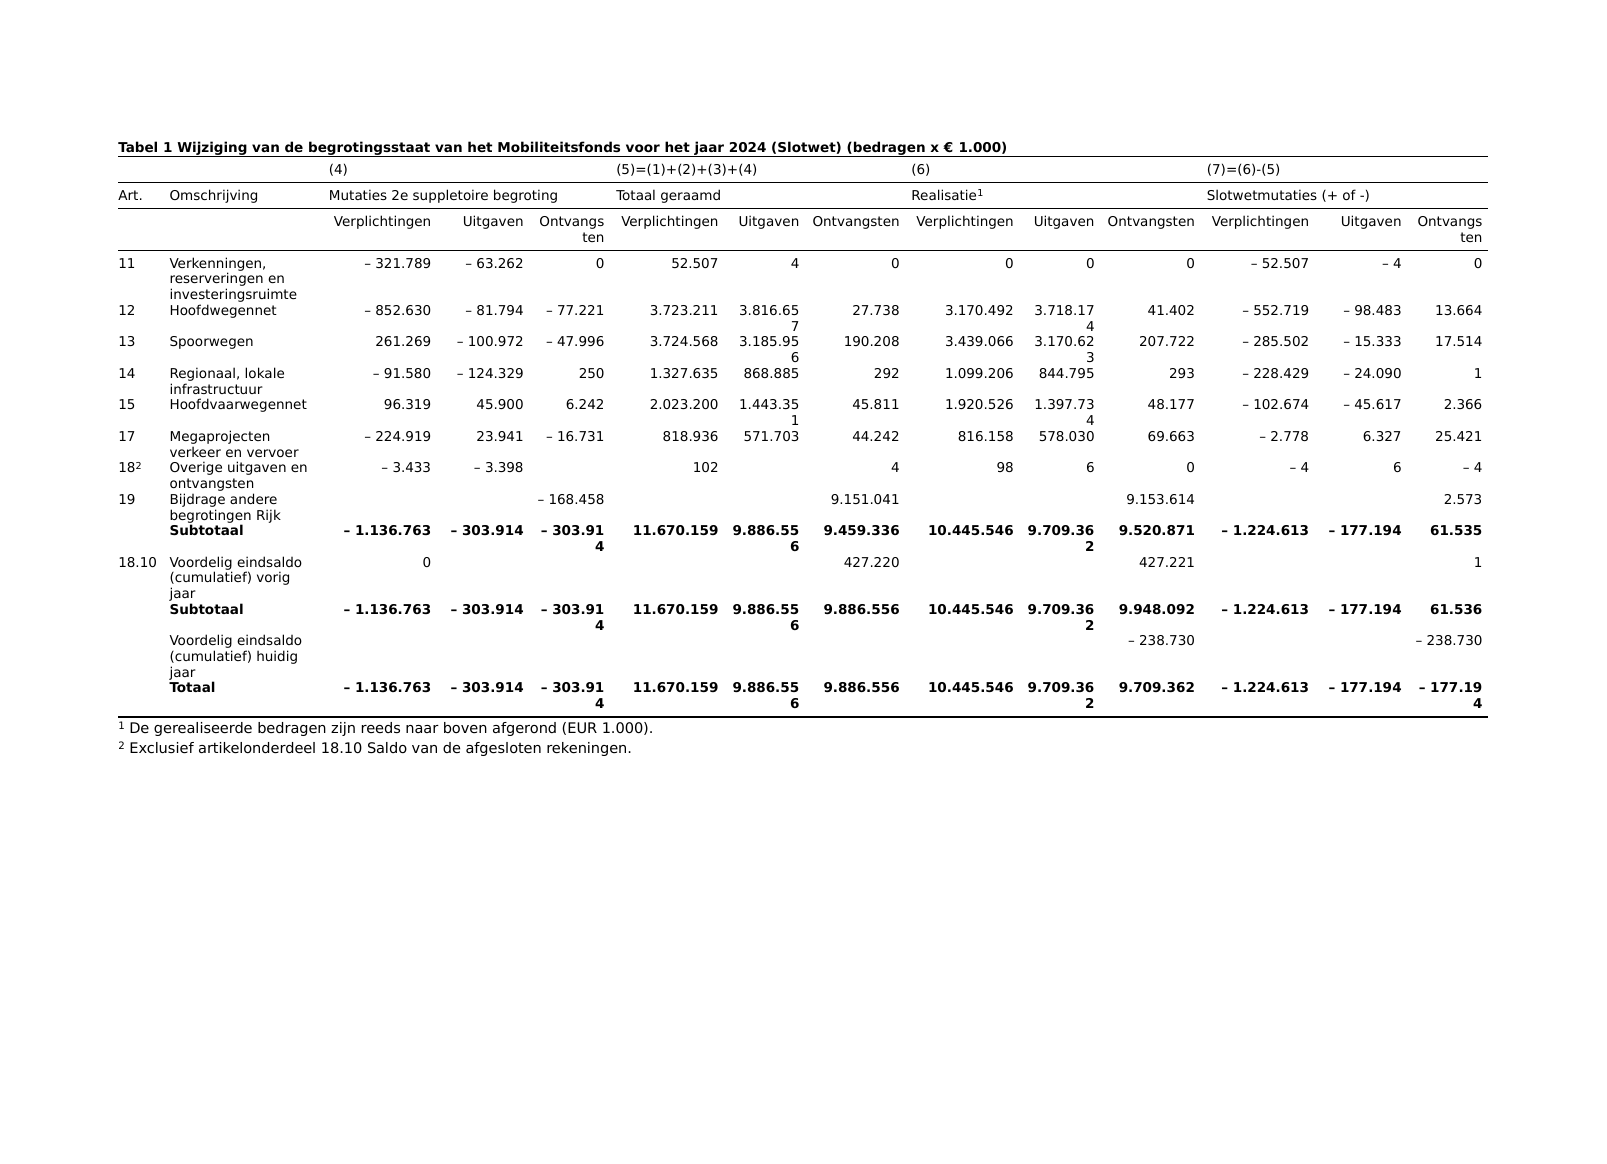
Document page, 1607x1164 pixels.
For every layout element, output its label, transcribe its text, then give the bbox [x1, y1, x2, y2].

table_cell 61.536 [1407, 602, 1488, 633]
table_cell 9.709.362 [1020, 602, 1100, 633]
table_cell – 303.914 [437, 523, 529, 554]
table_cell 2.573 [1407, 492, 1488, 523]
table_cell – 303.914 [529, 602, 610, 633]
table_cell Uitgaven [724, 209, 805, 250]
table_cell 45.900 [437, 397, 529, 429]
table_cell 261.269 [323, 334, 437, 366]
table_cell – 238.730 [1100, 633, 1201, 680]
table_cell 292 [805, 366, 905, 397]
table_cell Ontvangsten [1100, 209, 1201, 250]
table_cell – 1.136.763 [323, 602, 437, 633]
table_cell [437, 555, 529, 602]
table_cell 4 [805, 460, 905, 492]
table_cell Regionaal, lokale infrastructuur [163, 366, 323, 397]
table_cell 69.663 [1100, 429, 1201, 460]
table_cell 23.941 [437, 429, 529, 460]
table_cell – 77.221 [529, 303, 610, 334]
table_cell 1.920.526 [905, 397, 1019, 429]
table_cell 0 [1100, 251, 1201, 303]
table_cell 48.177 [1100, 397, 1201, 429]
table_cell Slotwetmutaties (+ of -) [1201, 183, 1488, 208]
table_cell 10.445.546 [905, 602, 1019, 633]
table_cell Totaal [163, 680, 323, 716]
table_cell [437, 492, 529, 523]
table_cell [529, 555, 610, 602]
table_cell – 102.674 [1201, 397, 1315, 429]
table_cell – 177.194 [1407, 680, 1488, 716]
table_cell Ontvangsten [805, 209, 905, 250]
table_cell 293 [1100, 366, 1201, 397]
table_cell Uitgaven [437, 209, 529, 250]
table_cell 427.220 [805, 555, 905, 602]
table_cell Overige uitgaven en ontvangsten [163, 460, 323, 492]
table_cell 11 [118, 251, 163, 303]
table_cell 102 [610, 460, 724, 492]
table_cell 3.170.623 [1020, 334, 1100, 366]
table_cell [610, 492, 724, 523]
table_cell Subtotaal [163, 523, 323, 554]
table_cell 0 [529, 251, 610, 303]
table_cell – 24.090 [1315, 366, 1407, 397]
table_cell – 177.194 [1315, 680, 1407, 716]
table_cell – 1.224.613 [1201, 602, 1315, 633]
table_cell 3.816.657 [724, 303, 805, 334]
table_cell – 4 [1201, 460, 1315, 492]
table_cell [118, 633, 163, 680]
table_cell – 91.580 [323, 366, 437, 397]
table_cell 9.886.556 [805, 602, 905, 633]
table_cell 27.738 [805, 303, 905, 334]
table_cell [1315, 492, 1407, 523]
table_cell 1.327.635 [610, 366, 724, 397]
table_cell 25.421 [1407, 429, 1488, 460]
table_cell – 303.914 [437, 680, 529, 716]
table_cell 0 [1020, 251, 1100, 303]
table_cell 41.402 [1100, 303, 1201, 334]
table_cell [437, 633, 529, 680]
table_cell 61.535 [1407, 523, 1488, 554]
table_cell 844.795 [1020, 366, 1100, 397]
table_cell – 4 [1315, 251, 1407, 303]
table_cell 4 [724, 251, 805, 303]
table_cell 9.709.362 [1020, 523, 1100, 554]
table_cell – 15.333 [1315, 334, 1407, 366]
table_cell [1020, 555, 1100, 602]
table_cell 190.208 [805, 334, 905, 366]
table_cell Uitgaven [1315, 209, 1407, 250]
table_cell Verplichtingen [1201, 209, 1315, 250]
table_cell 13 [118, 334, 163, 366]
table_cell 9.520.871 [1100, 523, 1201, 554]
table_cell – 285.502 [1201, 334, 1315, 366]
table_cell 9.709.362 [1100, 680, 1201, 716]
table_cell – 2.778 [1201, 429, 1315, 460]
table_cell [905, 555, 1019, 602]
table_cell – 81.794 [437, 303, 529, 334]
table_cell [529, 633, 610, 680]
table_cell Hoofdwegennet [163, 303, 323, 334]
table_cell 0 [323, 555, 437, 602]
table_cell 9.886.556 [805, 680, 905, 716]
table_cell – 3.398 [437, 460, 529, 492]
table_cell 1 [1407, 555, 1488, 602]
table_cell 11.670.159 [610, 680, 724, 716]
table_cell Totaal geraamd [610, 183, 905, 208]
table_cell [1201, 555, 1315, 602]
table_cell 9.886.556 [724, 602, 805, 633]
table_cell – 168.458 [529, 492, 610, 523]
table_cell – 228.429 [1201, 366, 1315, 397]
table_cell Spoorwegen [163, 334, 323, 366]
table_cell – 63.262 [437, 251, 529, 303]
table_cell [163, 157, 323, 182]
table_cell – 1.136.763 [323, 523, 437, 554]
table_cell 1.099.206 [905, 366, 1019, 397]
table_cell – 98.483 [1315, 303, 1407, 334]
table_cell 3.718.174 [1020, 303, 1100, 334]
table_cell [805, 633, 905, 680]
table_cell [610, 633, 724, 680]
table_cell [529, 460, 610, 492]
table_cell [724, 492, 805, 523]
table_cell 571.703 [724, 429, 805, 460]
table_cell [724, 460, 805, 492]
table_cell Mutaties 2e suppletoire begroting [323, 183, 610, 208]
table_cell Voordelig eindsaldo (cumulatief) vorig jaar [163, 555, 323, 602]
table_cell (7)=(6)-(5) [1201, 157, 1488, 182]
table_cell 578.030 [1020, 429, 1100, 460]
table_cell 9.459.336 [805, 523, 905, 554]
table_cell 6 [1315, 460, 1407, 492]
table_cell [610, 555, 724, 602]
table_cell 0 [905, 251, 1019, 303]
table_cell 9.151.041 [805, 492, 905, 523]
table_cell 44.242 [805, 429, 905, 460]
table_cell 818.936 [610, 429, 724, 460]
table_cell 9.709.362 [1020, 680, 1100, 716]
table_cell (4) [323, 157, 610, 182]
table_cell – 4 [1407, 460, 1488, 492]
table_cell 868.885 [724, 366, 805, 397]
table_cell [118, 602, 163, 633]
table_cell 6.327 [1315, 429, 1407, 460]
table_cell 816.158 [905, 429, 1019, 460]
table_cell Hoofdvaarwegennet [163, 397, 323, 429]
table_cell 9.153.614 [1100, 492, 1201, 523]
table_cell 13.664 [1407, 303, 1488, 334]
table_cell 0 [1100, 460, 1201, 492]
table_header Tabel 1 Wijziging van de begrotingsstaat van het Mobiliteitsfonds voor het jaar 2024 (Slotwet) (bedragen x € 1.000) [118, 140, 1488, 156]
table_cell [1315, 555, 1407, 602]
table_cell Bijdrage andere begrotingen Rijk [163, 492, 323, 523]
table_cell [118, 157, 163, 182]
table_cell 98 [905, 460, 1019, 492]
table_cell [163, 209, 323, 250]
table_cell 250 [529, 366, 610, 397]
table_cell 2.023.200 [610, 397, 724, 429]
table_cell [905, 633, 1019, 680]
table_cell 10.445.546 [905, 680, 1019, 716]
table_cell 14 [118, 366, 163, 397]
table_cell – 3.433 [323, 460, 437, 492]
table_cell – 100.972 [437, 334, 529, 366]
table_cell 11.670.159 [610, 523, 724, 554]
table_cell – 16.731 [529, 429, 610, 460]
table_cell 52.507 [610, 251, 724, 303]
table_cell – 177.194 [1315, 602, 1407, 633]
table_cell 0 [805, 251, 905, 303]
table_cell 0 [1407, 251, 1488, 303]
table_cell [905, 492, 1019, 523]
table_cell 1 [1407, 366, 1488, 397]
table_cell [118, 209, 163, 250]
table_cell Verplichtingen [323, 209, 437, 250]
table_cell Voordelig eindsaldo (cumulatief) huidig jaar [163, 633, 323, 680]
table_cell 3.724.568 [610, 334, 724, 366]
table_cell Ontvangsten [529, 209, 610, 250]
table_cell 6 [1020, 460, 1100, 492]
table_cell [724, 633, 805, 680]
table_cell 19 [118, 492, 163, 523]
table_cell – 124.329 [437, 366, 529, 397]
table_cell 1 De gerealiseerde bedragen zijn reeds naar boven afgerond (EUR 1.000). 2 Exclusief artikelonderdeel 18.10 Saldo van de afgesloten rekeningen. [118, 718, 1488, 757]
table_cell [1201, 492, 1315, 523]
table_cell Art. [118, 183, 163, 208]
table_cell 18.10 [118, 555, 163, 602]
table_cell 17 [118, 429, 163, 460]
table_cell Megaprojecten verkeer en vervoer [163, 429, 323, 460]
table_cell 1.397.734 [1020, 397, 1100, 429]
table_cell [323, 633, 437, 680]
table_cell Omschrijving [163, 183, 323, 208]
table_cell Ontvangsten [1407, 209, 1488, 250]
table_cell Verkenningen, reserveringen en investeringsruimte [163, 251, 323, 303]
table_cell – 238.730 [1407, 633, 1488, 680]
table_cell 427.221 [1100, 555, 1201, 602]
table_cell – 303.914 [437, 602, 529, 633]
table_cell [118, 523, 163, 554]
table_cell 12 [118, 303, 163, 334]
table_cell 2.366 [1407, 397, 1488, 429]
table_cell 17.514 [1407, 334, 1488, 366]
table_cell 11.670.159 [610, 602, 724, 633]
table_cell – 47.996 [529, 334, 610, 366]
table_cell [1201, 633, 1315, 680]
table_cell – 177.194 [1315, 523, 1407, 554]
table_cell – 45.617 [1315, 397, 1407, 429]
table_cell 6.242 [529, 397, 610, 429]
table_cell Subtotaal [163, 602, 323, 633]
table_cell 182 [118, 460, 163, 492]
table_cell 15 [118, 397, 163, 429]
table_cell (5)=(1)+(2)+(3)+(4) [610, 157, 905, 182]
table_cell – 321.789 [323, 251, 437, 303]
table_cell 45.811 [805, 397, 905, 429]
table_cell 3.170.492 [905, 303, 1019, 334]
table_cell (6) [905, 157, 1201, 182]
table_cell Verplichtingen [905, 209, 1019, 250]
table_cell – 852.630 [323, 303, 437, 334]
table_cell 96.319 [323, 397, 437, 429]
table_cell – 303.914 [529, 680, 610, 716]
table_cell – 52.507 [1201, 251, 1315, 303]
table_cell 9.948.092 [1100, 602, 1201, 633]
table_cell Verplichtingen [610, 209, 724, 250]
table_cell 1.443.351 [724, 397, 805, 429]
table_cell – 1.136.763 [323, 680, 437, 716]
table_cell Uitgaven [1020, 209, 1100, 250]
table_cell [118, 680, 163, 716]
table_cell [724, 555, 805, 602]
table_cell 3.439.066 [905, 334, 1019, 366]
table_cell [323, 492, 437, 523]
table_cell 3.723.211 [610, 303, 724, 334]
table_cell 3.185.956 [724, 334, 805, 366]
table_cell – 1.224.613 [1201, 523, 1315, 554]
table_cell – 224.919 [323, 429, 437, 460]
table_cell 207.722 [1100, 334, 1201, 366]
table_cell 10.445.546 [905, 523, 1019, 554]
table_cell [1020, 492, 1100, 523]
table_cell [1020, 633, 1100, 680]
table_cell [1315, 633, 1407, 680]
table_cell – 303.914 [529, 523, 610, 554]
table_cell 9.886.556 [724, 680, 805, 716]
table_cell – 1.224.613 [1201, 680, 1315, 716]
table_cell 9.886.556 [724, 523, 805, 554]
table_cell Realisatie1 [905, 183, 1201, 208]
table_cell – 552.719 [1201, 303, 1315, 334]
